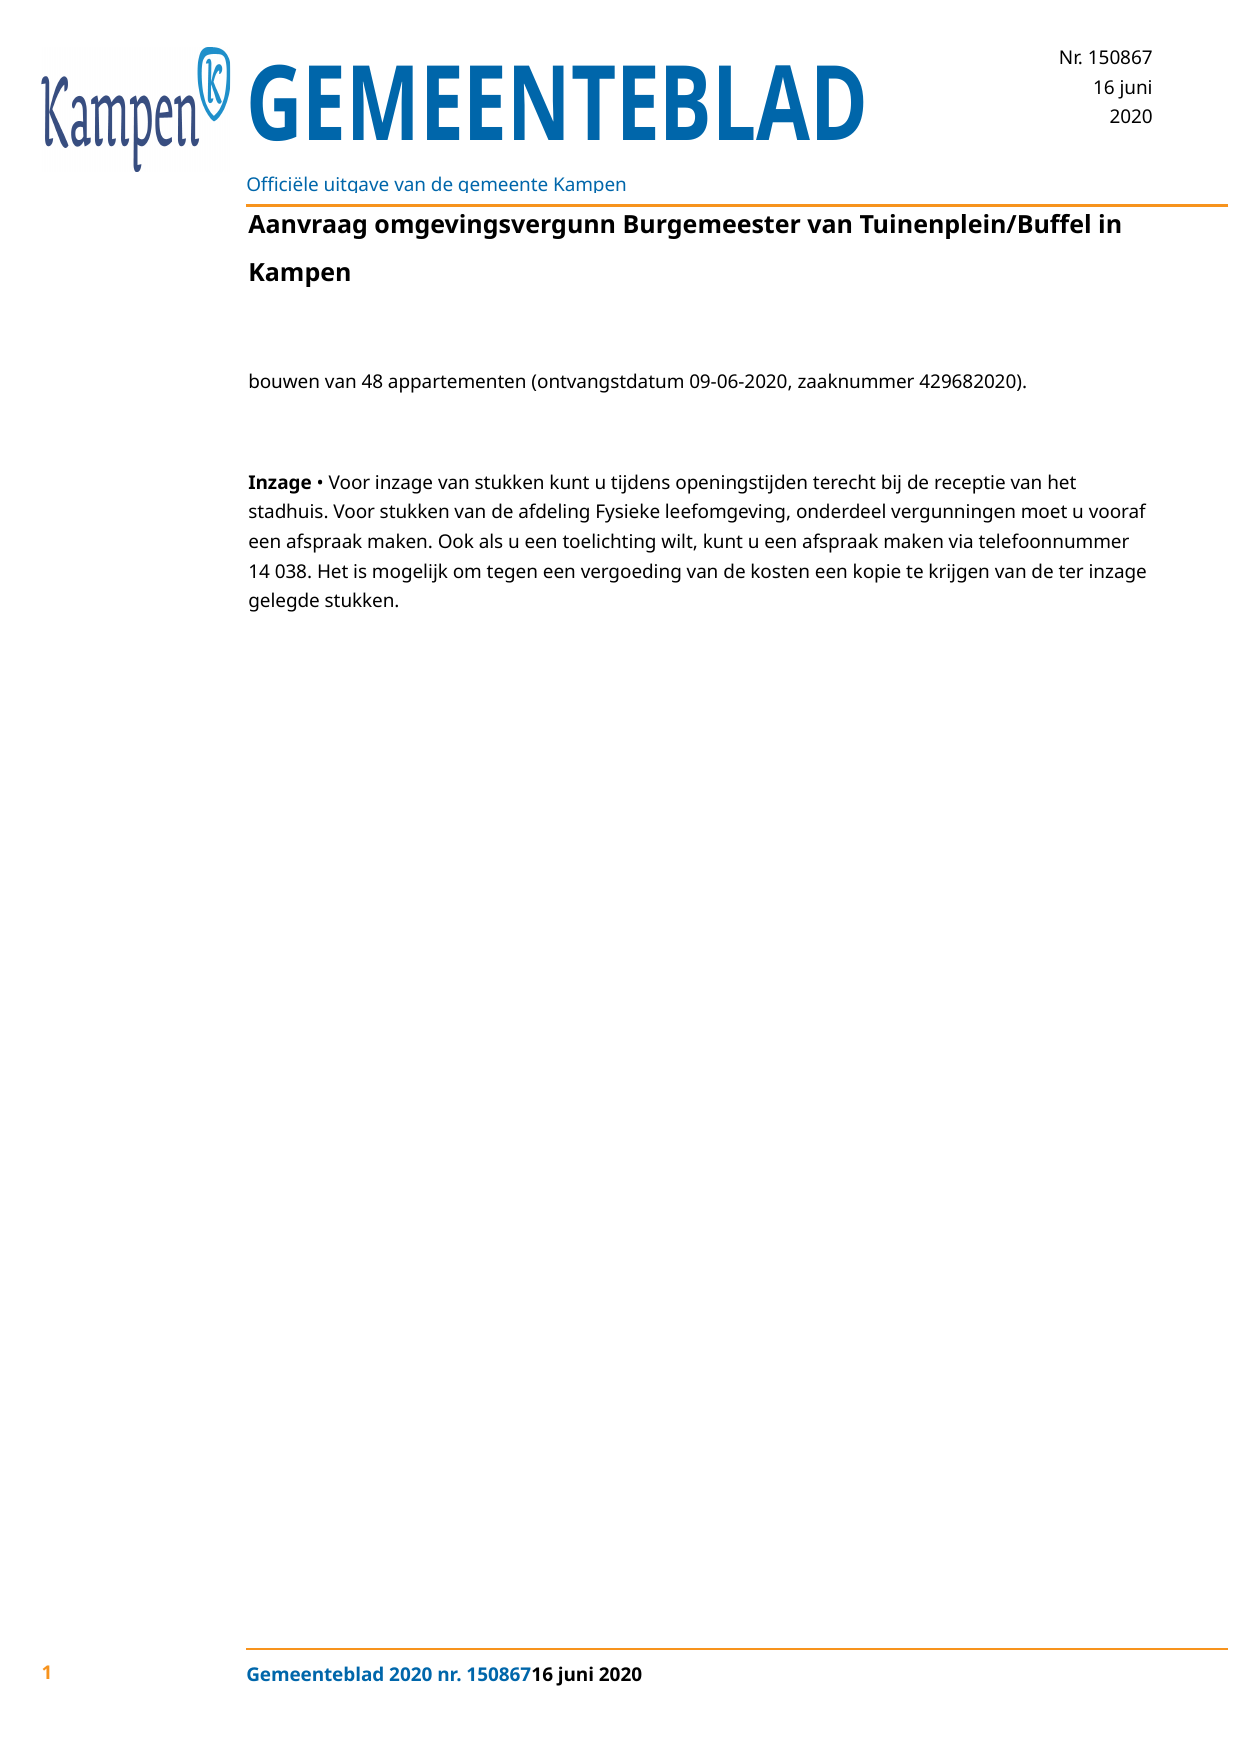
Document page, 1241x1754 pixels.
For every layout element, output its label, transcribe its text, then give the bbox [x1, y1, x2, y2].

picture [41, 47, 231, 172]
text Inzage • Voor inzage van stukken kunt u tijdens openingstijden terecht bij de receptie van het stadhuis. Voor stukken van de afdeling Fysieke leefomgeving, onderdeel vergunningen moet u vooraf een afspraak maken. Ook als u een toelichting wilt, kunt u een afspraak maken via telefoonnummer 14 038. Het is mogelijk om tegen een vergoeding van de kosten een kopie te krijgen van de ter inzage gelegde stukken. [248, 469, 1152, 613]
text Aanvraag omgevingsvergunn Burgemeester van Tuinenplein/Buffel in Kampen [248, 207, 1152, 288]
text bouwen van 48 appartementen (ontvangstdatum 09-06-2020, zaaknummer 429682020). [248, 368, 1152, 394]
